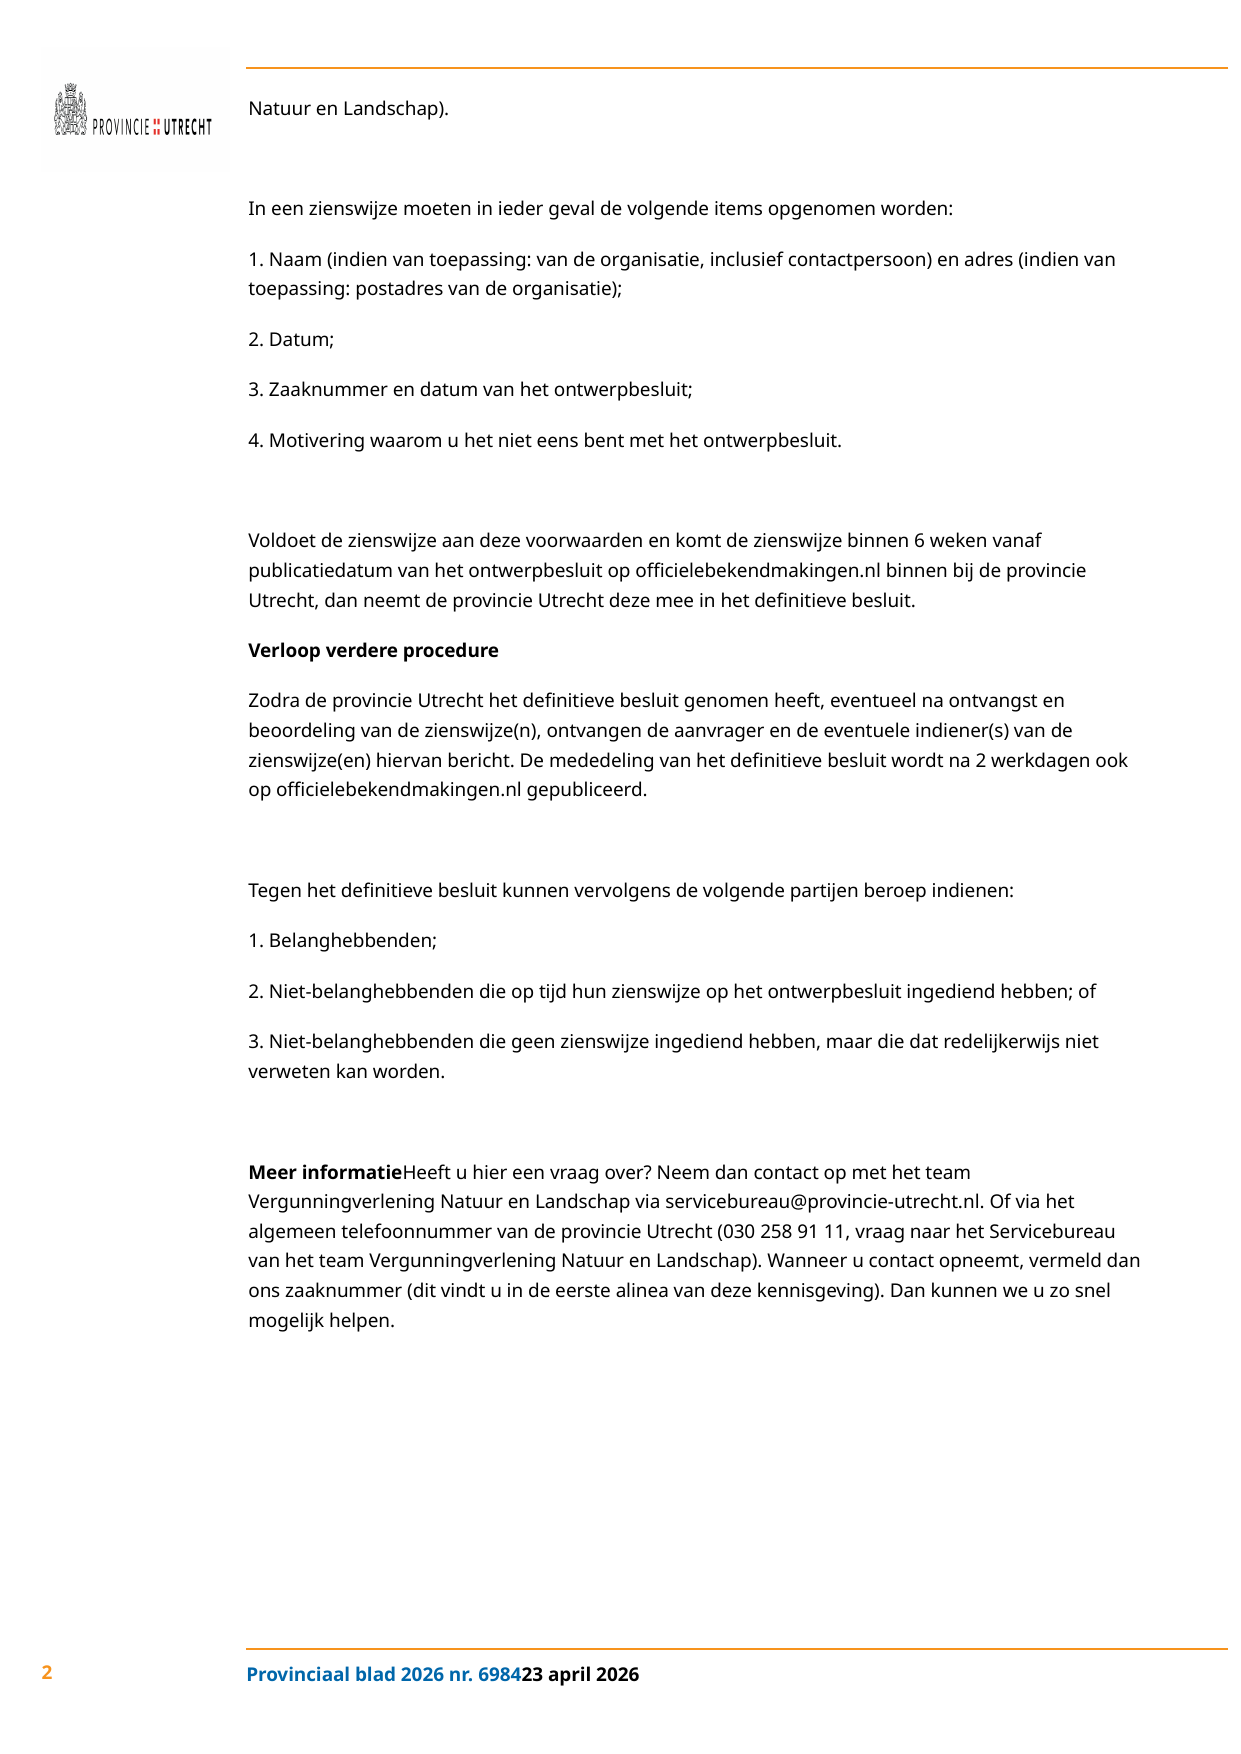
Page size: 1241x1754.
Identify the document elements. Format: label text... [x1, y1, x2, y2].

text 1. Naam (indien van toepassing: van de organisatie, inclusief contactpersoon) en adres (indien van toepassing: postadres van de organisatie); [248, 246, 1152, 301]
text 3. Niet-belanghebbenden die geen zienswijze ingediend hebben, maar die dat redelijkerwijs niet verweten kan worden. [248, 1028, 1152, 1084]
text 4. Motivering waarom u het niet eens bent met het ontwerpbesluit. [248, 427, 1152, 453]
text 1. Belanghebbenden; [248, 928, 1152, 953]
text Verloop verdere procedure [248, 637, 1152, 663]
text Meer informatieHeeft u hier een vraag over? Neem dan contact op met het team Vergunningverlening Natuur en Landschap via servicebureau@provincie-utrecht.nl. Of via het algemeen telefoonnummer van de provincie Utrecht (030 258 91 11, vraag naar het Servicebureau van het team Vergunningverlening Natuur en Landschap). Wanneer u contact opneemt, vermeld dan ons zaaknummer (dit vindt u in de eerste alinea van deze kennisgeving). Dan kunnen we u zo snel mogelijk helpen. [248, 1159, 1152, 1333]
text Voldoet de zienswijze aan deze voorwaarden en komt de zienswijze binnen 6 weken vanaf publicatiedatum van het ontwerpbesluit op officielebekendmakingen.nl binnen bij de provincie Utrecht, dan neemt de provincie Utrecht deze mee in het definitieve besluit. [248, 528, 1152, 613]
text 2. Datum; [248, 326, 1152, 352]
text Tegen het definitieve besluit kunnen vervolgens de volgende partijen beroep indienen: [248, 877, 1152, 903]
text In een zienswijze moeten in ieder geval de volgende items opgenomen worden: [248, 196, 1152, 221]
text Zodra de provincie Utrecht het definitieve besluit genomen heeft, eventueel na ontvangst en beoordeling van de zienswijze(n), ontvangen de aanvrager en de eventuele indiener(s) van de zienswijze(en) hiervan bericht. De mededeling van het definitieve besluit wordt na 2 werkdagen ook op officielebekendmakingen.nl gepubliceerd. [248, 688, 1152, 802]
text 2. Niet-belanghebbenden die op tijd hun zienswijze op het ontwerpbesluit ingediend hebben; of [248, 978, 1152, 1004]
text Natuur en Landschap). [248, 95, 1152, 121]
text 3. Zaaknummer en datum van het ontwerpbesluit; [248, 376, 1152, 402]
picture [41, 47, 231, 172]
